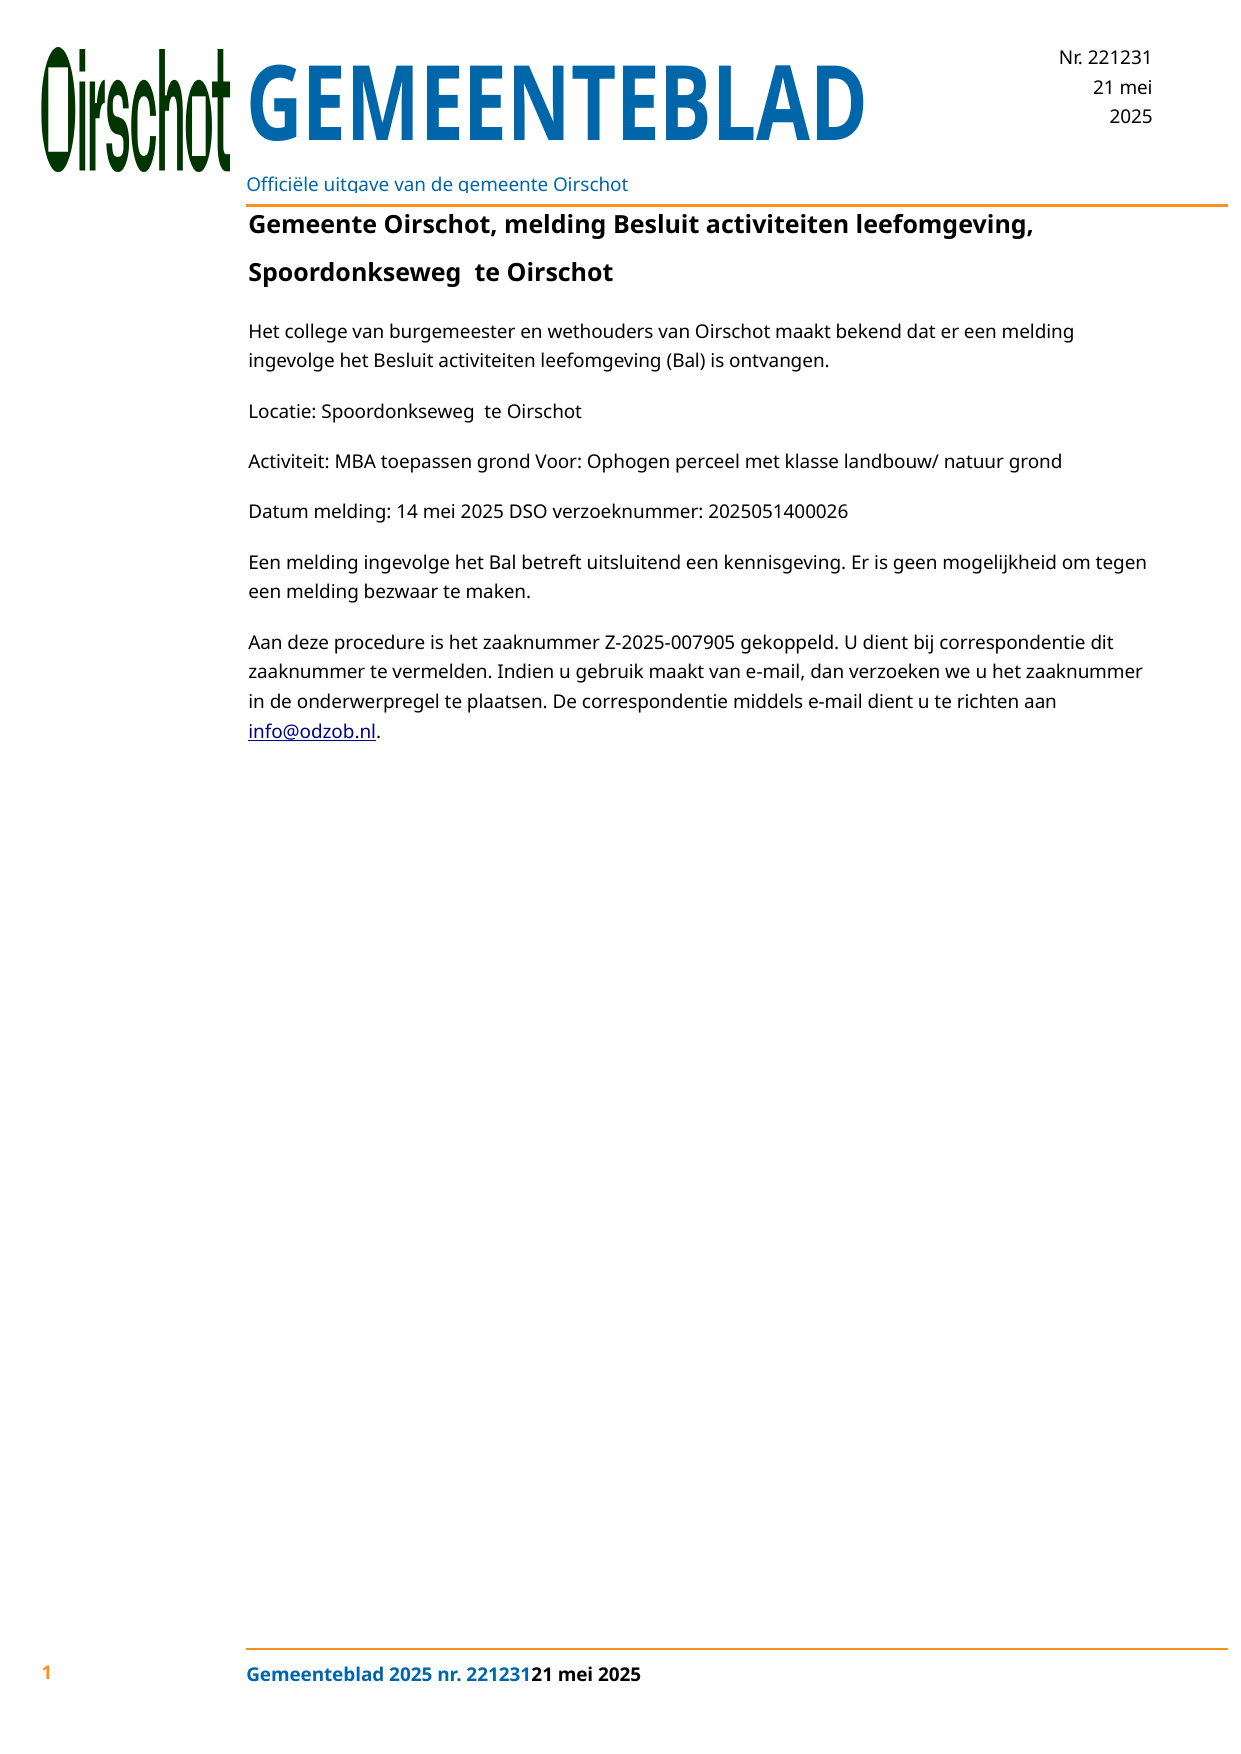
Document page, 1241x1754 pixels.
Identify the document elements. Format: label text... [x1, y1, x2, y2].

picture [41, 47, 231, 172]
text Gemeente Oirschot, melding Besluit activiteiten leefomgeving, Spoordonkseweg ​​ te Oirschot [248, 207, 1152, 288]
text Een melding ingevolge het Bal betreft uitsluitend een kennisgeving. Er is geen mogelijkheid om tegen een melding bezwaar te maken. [248, 549, 1152, 604]
text Locatie: Spoordonkseweg ​​ te Oirschot [248, 398, 1152, 424]
text Het college van burgemeester en wethouders van Oirschot maakt bekend dat er een melding ingevolge het Besluit activiteiten leefomgeving (Bal) is ontvangen. [248, 318, 1152, 373]
text Datum melding: 14 mei 2025 DSO verzoeknummer: 2025051400026 [248, 499, 1152, 524]
text Activiteit: MBA toepassen grond Voor: Ophogen perceel met klasse landbouw/ natuur grond [248, 448, 1152, 474]
text Aan deze procedure is het zaaknummer Z-2025-007905 gekoppeld. U dient bij correspondentie dit zaaknummer te vermelden. Indien u gebruik maakt van e-mail, dan verzoeken we u het zaaknummer in de onderwerpregel te plaatsen. De correspondentie middels e-mail dient u te richten aan info@odzob.nl. [248, 629, 1152, 744]
